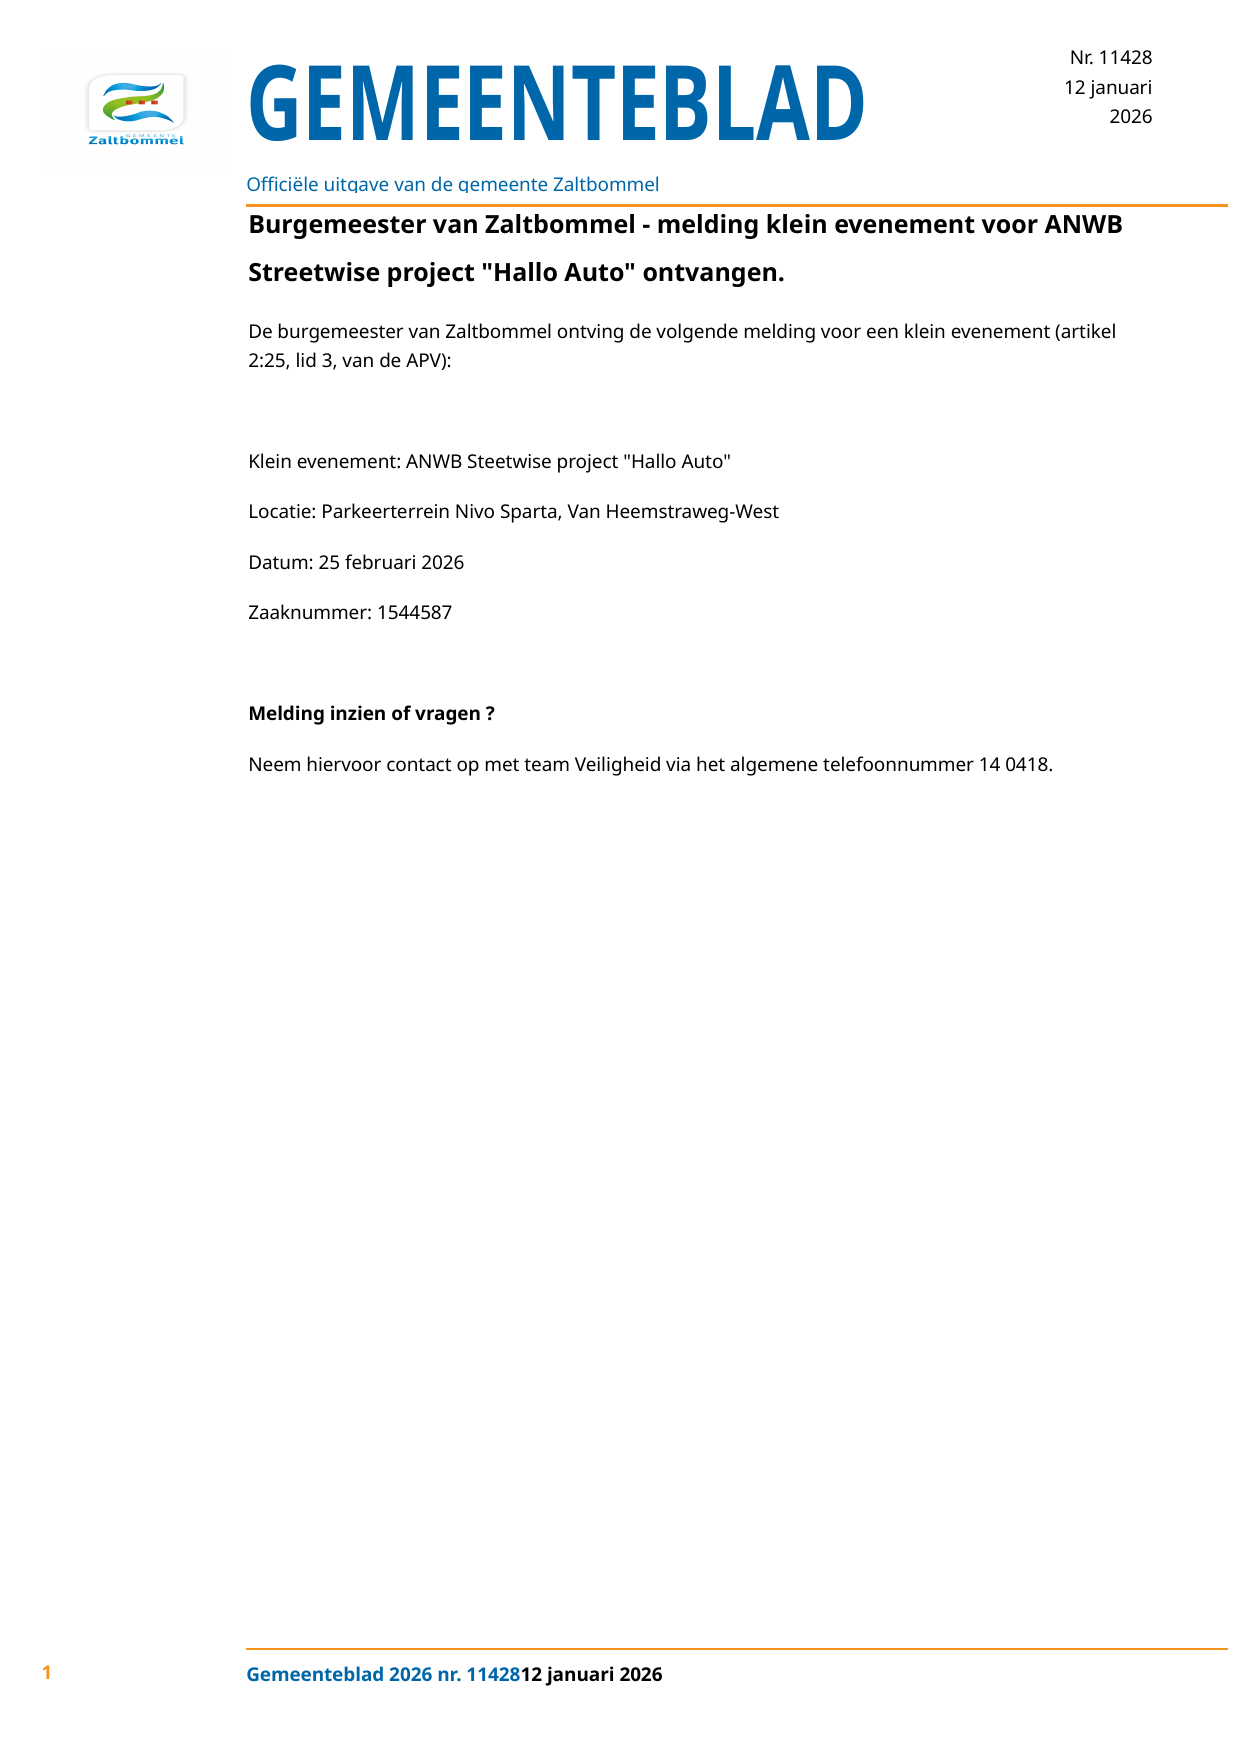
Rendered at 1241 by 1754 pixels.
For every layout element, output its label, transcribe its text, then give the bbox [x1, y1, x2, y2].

text Neem hiervoor contact op met team Veiligheid via het algemene telefoonnummer 14 0418. [248, 751, 1152, 777]
text Klein evenement: ANWB Steetwise project "Hallo Auto" [248, 448, 1152, 474]
text Zaaknummer: 1544587 [248, 599, 1152, 625]
text Burgemeester van Zaltbommel - melding klein evenement voor ANWB Streetwise project "Hallo Auto" ontvangen. [248, 207, 1152, 288]
picture [41, 47, 231, 172]
text De burgemeester van Zaltbommel ontving de volgende melding voor een klein evenement (artikel 2:25, lid 3, van de APV): [248, 318, 1152, 373]
text Locatie: Parkeerterrein Nivo Sparta, Van Heemstraweg-West [248, 499, 1152, 524]
text Datum: 25 februari 2026 [248, 549, 1152, 575]
text Melding inzien of vragen ? [248, 700, 1152, 726]
